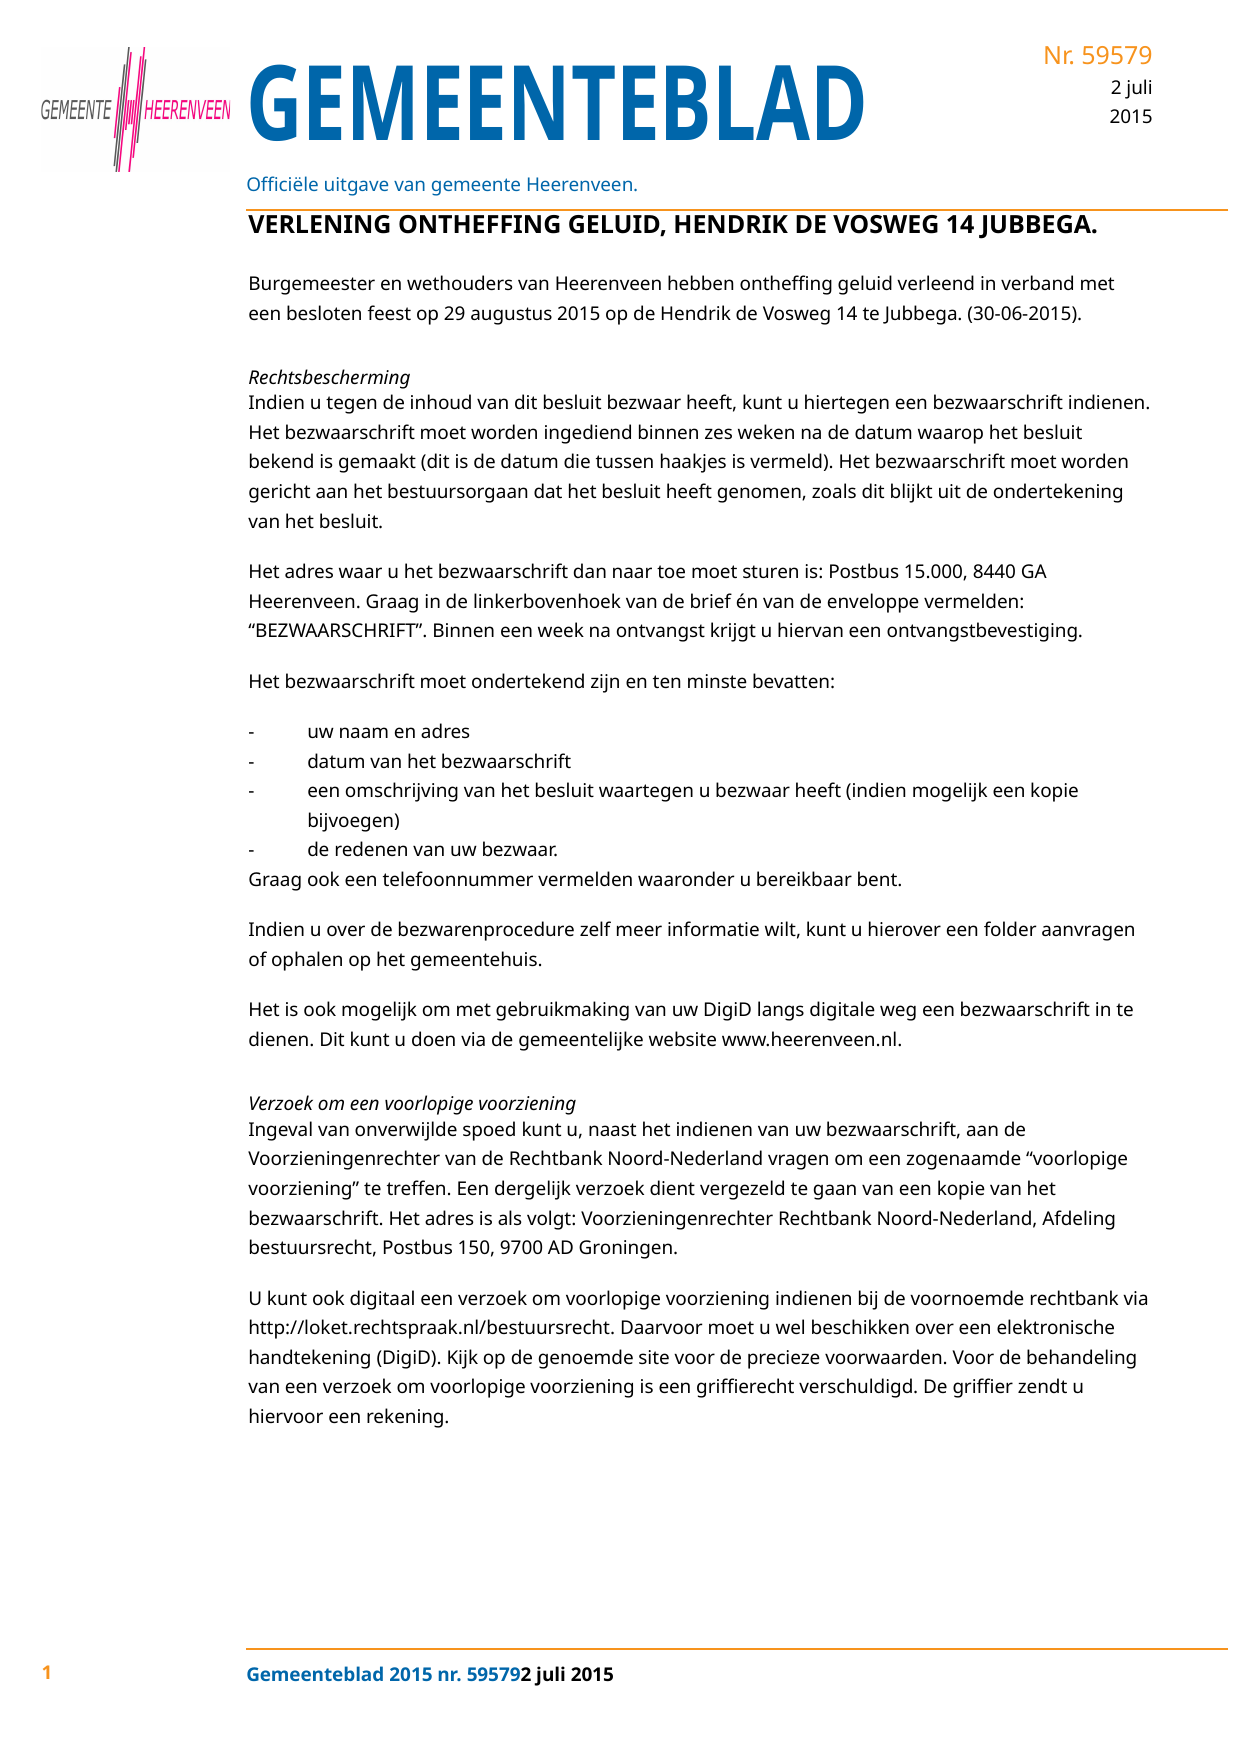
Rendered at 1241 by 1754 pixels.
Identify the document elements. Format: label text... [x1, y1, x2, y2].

text Rechtsbescherming [248, 364, 1152, 389]
list de redenen van uw bezwaar. [248, 837, 1152, 862]
text Verzoek om een voorlopige voorziening [248, 1090, 1152, 1116]
text Het bezwaarschrift moet ondertekend zijn en ten minste bevatten: [248, 668, 1152, 694]
list uw naam en adres [248, 718, 1152, 744]
text VERLENING ONTHEFFING GELUID, HENDRIK DE VOSWEG 14 JUBBEGA. [248, 211, 1152, 241]
text Indien u tegen de inhoud van dit besluit bezwaar heeft, kunt u hiertegen een bezwaarschrift indienen. Het bezwaarschrift moet worden ingediend binnen zes weken na de datum waarop het besluit bekend is gemaakt (dit is de datum die tussen haakjes is vermeld). Het bezwaarschrift moet worden gericht aan het bestuursorgaan dat het besluit heeft genomen, zoals dit blijkt uit de ondertekening van het besluit. [248, 389, 1152, 534]
list datum van het bezwaarschrift [248, 748, 1152, 774]
text Burgemeester en wethouders van Heerenveen hebben ontheffing geluid verleend in verband met een besloten feest op 29 augustus 2015 op de Hendrik de Vosweg 14 te Jubbega. (30-06-2015). [248, 270, 1152, 326]
text Ingeval van onverwijlde spoed kunt u, naast het indienen van uw bezwaarschrift, aan de Voorzieningenrechter van de Rechtbank Noord-Nederland vragen om een zogenaamde “voorlopige voorziening” te treffen. Een dergelijk verzoek dient vergezeld te gaan van een kopie van het bezwaarschrift. Het adres is als volgt: Voorzieningenrechter Rechtbank Noord-Nederland, Afdeling bestuursrecht, Postbus 150, 9700 AD Groningen. [248, 1116, 1152, 1260]
picture [41, 47, 231, 172]
text U kunt ook digitaal een verzoek om voorlopige voorziening indienen bij de voornoemde rechtbank via http://loket.rechtspraak.nl/bestuursrecht. Daarvoor moet u wel beschikken over een elektronische handtekening (DigiD). Kijk op de genoemde site voor de precieze voorwaarden. Voor de behandeling van een verzoek om voorlopige voorziening is een griffierecht verschuldigd. De griffier zendt u hiervoor een rekening. [248, 1285, 1152, 1429]
text Graag ook een telefoonnummer vermelden waaronder u bereikbaar bent. [248, 866, 1152, 892]
list een omschrijving van het besluit waartegen u bezwaar heeft (indien mogelijk een kopie bijvoegen) [248, 777, 1152, 833]
text Indien u over de bezwarenprocedure zelf meer informatie wilt, kunt u hierover een folder aanvragen of ophalen op het gemeentehuis. [248, 917, 1152, 972]
text Het is ook mogelijk om met gebruikmaking van uw DigiD langs digitale weg een bezwaarschrift in te dienen. Dit kunt u doen via de gemeentelijke website www.heerenveen.nl. [248, 997, 1152, 1052]
text Het adres waar u het bezwaarschrift dan naar toe moet sturen is: Postbus 15.000, 8440 GA Heerenveen. Graag in de linkerbovenhoek van de brief én van de enveloppe vermelden: “BEZWAARSCHRIFT”. Binnen een week na ontvangst krijgt u hiervan een ontvangstbevestiging. [248, 558, 1152, 643]
